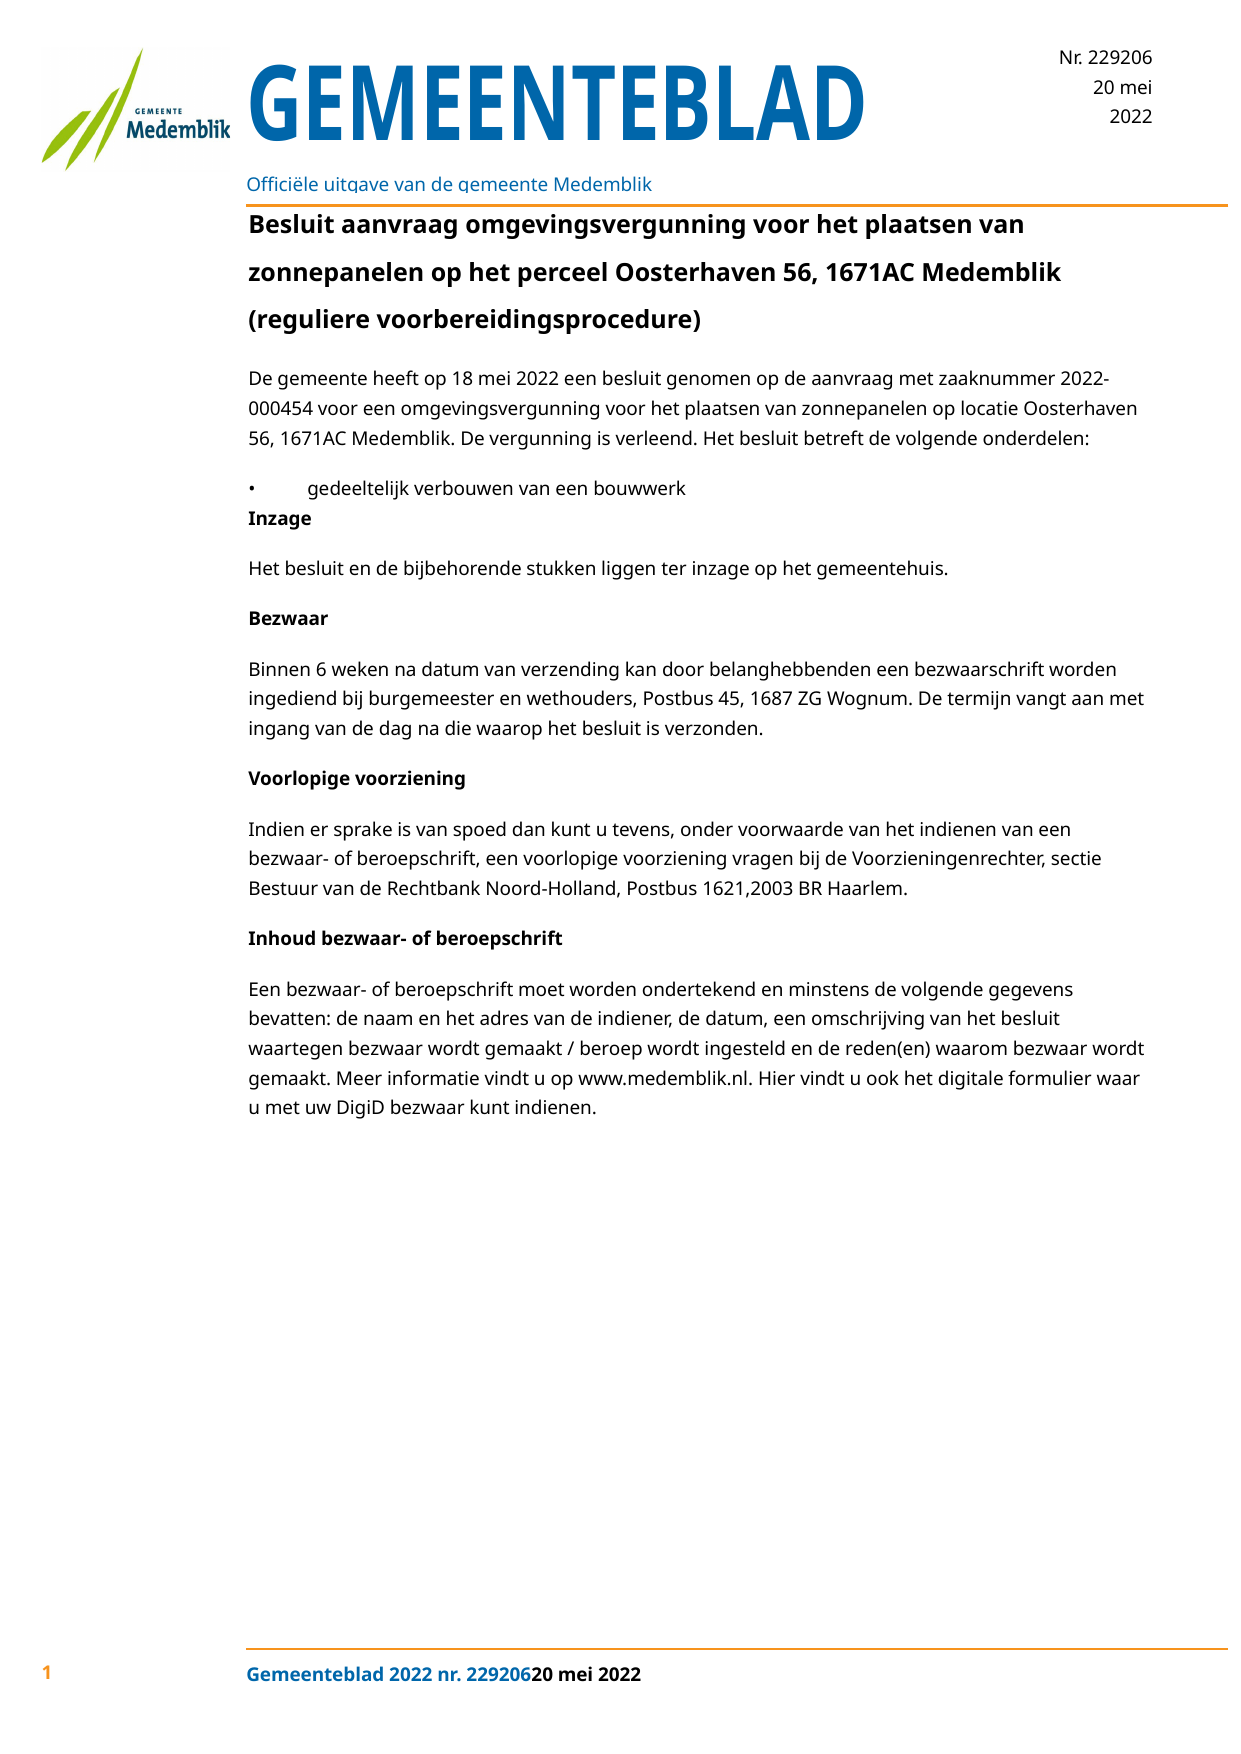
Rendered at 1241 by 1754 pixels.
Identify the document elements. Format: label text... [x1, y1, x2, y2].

text Een bezwaar- of beroepschrift moet worden ondertekend en minstens de volgende gegevens bevatten: de naam en het adres van de indiener, de datum, een omschrijving van het besluit waartegen bezwaar wordt gemaakt / beroep wordt ingesteld en de reden(en) waarom bezwaar wordt gemaakt. Meer informatie vindt u op www.medemblik.nl. Hier vindt u ook het digitale formulier waar u met uw DigiD bezwaar kunt indienen. [248, 976, 1152, 1120]
text Indien er sprake is van spoed dan kunt u tevens, onder voorwaarde van het indienen van een bezwaar- of beroepschrift, een voorlopige voorziening vragen bij de Voorzieningenrechter, sectie Bestuur van de Rechtbank Noord-Holland, Postbus 1621,2003 BR Haarlem. [248, 816, 1152, 901]
text Het besluit en de bijbehorende stukken liggen ter inzage op het gemeentehuis. [248, 555, 1152, 581]
picture [41, 47, 231, 172]
text Inzage [248, 505, 1152, 530]
text Inhoud bezwaar- of beroepschrift [248, 926, 1152, 951]
text Besluit aanvraag omgevingsvergunning voor het plaatsen van zonnepanelen op het perceel Oosterhaven 56, 1671AC Medemblik (reguliere voorbereidingsprocedure) [248, 207, 1152, 336]
list gedeeltelijk verbouwen van een bouwwerk [248, 475, 1152, 501]
text De gemeente heeft op 18 mei 2022 een besluit genomen op de aanvraag met zaaknummer 2022-000454 voor een omgevingsvergunning voor het plaatsen van zonnepanelen op locatie Oosterhaven 56, 1671AC Medemblik. De vergunning is verleend. Het besluit betreft de volgende onderdelen: [248, 366, 1152, 450]
text Binnen 6 weken na datum van verzending kan door belanghebbenden een bezwaarschrift worden ingediend bij burgemeester en wethouders, Postbus 45, 1687 ZG Wognum. De termijn vangt aan met ingang van de dag na die waarop het besluit is verzonden. [248, 656, 1152, 741]
text Voorlopige voorziening [248, 766, 1152, 791]
text Bezwaar [248, 606, 1152, 631]
